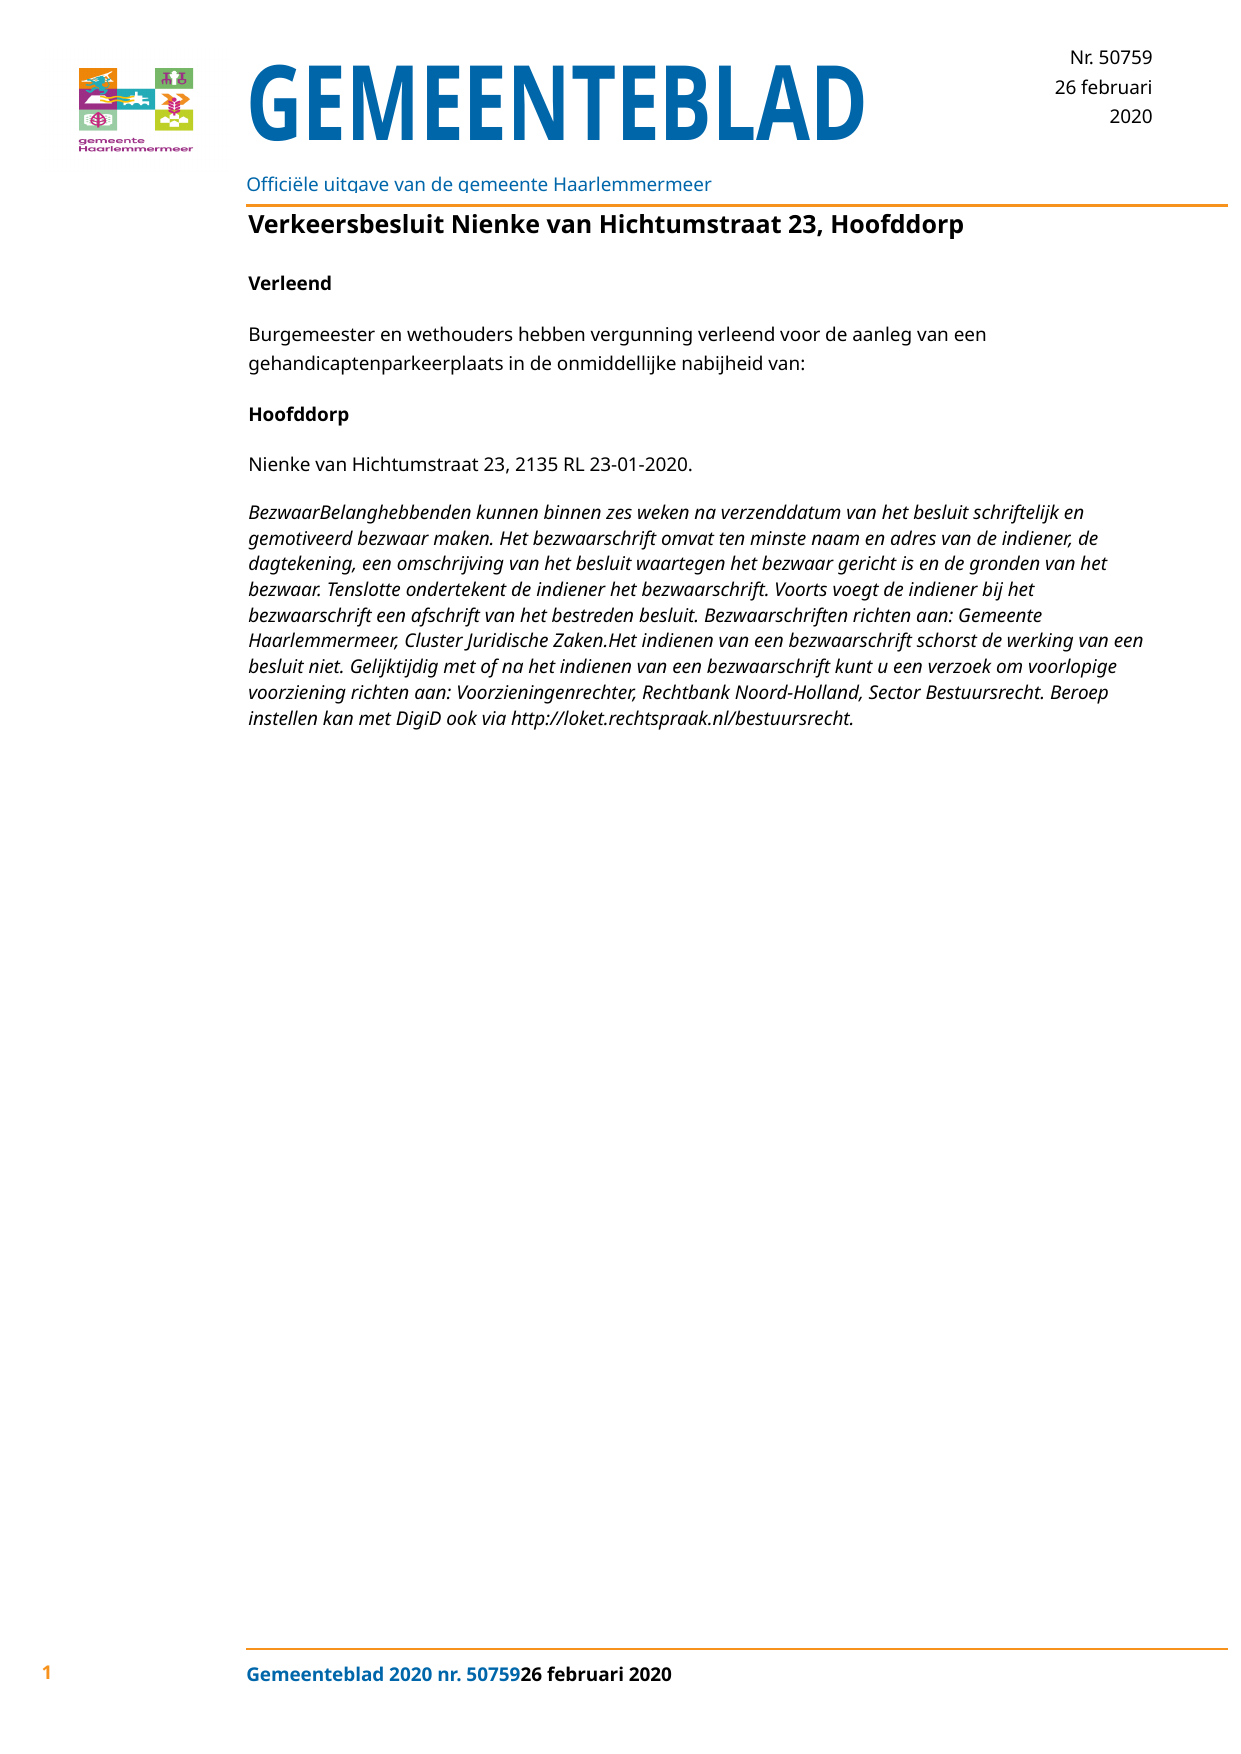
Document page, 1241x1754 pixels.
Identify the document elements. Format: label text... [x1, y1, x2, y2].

text Burgemeester en wethouders hebben vergunning verleend voor de aanleg van een gehandicaptenparkeerplaats in de onmiddellijke nabijheid van: [248, 321, 1152, 376]
text BezwaarBelanghebbenden kunnen binnen zes weken na verzenddatum van het besluit schriftelijk en gemotiveerd bezwaar maken. Het bezwaarschrift omvat ten minste naam en adres van de indiener, de dagtekening, een omschrijving van het besluit waartegen het bezwaar gericht is en de gronden van het bezwaar. Tenslotte ondertekent de indiener het bezwaarschrift. Voorts voegt de indiener bij het bezwaarschrift een afschrift van het bestreden besluit. Bezwaarschriften richten aan: Gemeente Haarlemmermeer, Cluster Juridische Zaken.Het indienen van een bezwaarschrift schorst de werking van een besluit niet. Gelijktijdig met of na het indienen van een bezwaarschrift kunt u een verzoek om voorlopige voorziening richten aan: Voorzieningenrechter, Rechtbank Noord-Holland, Sector Bestuursrecht. Beroep instellen kan met DigiD ook via http://loket.rechtspraak.nl/bestuursrecht. [248, 499, 1152, 731]
text Hoofddorp [248, 401, 1152, 426]
text Nienke van Hichtumstraat 23, 2135 RL 23-01-2020. [248, 451, 1152, 477]
text Verkeersbesluit Nienke van Hichtumstraat 23, Hoofddorp [248, 207, 1152, 241]
text Verleend [248, 270, 1152, 296]
picture [41, 47, 231, 172]
